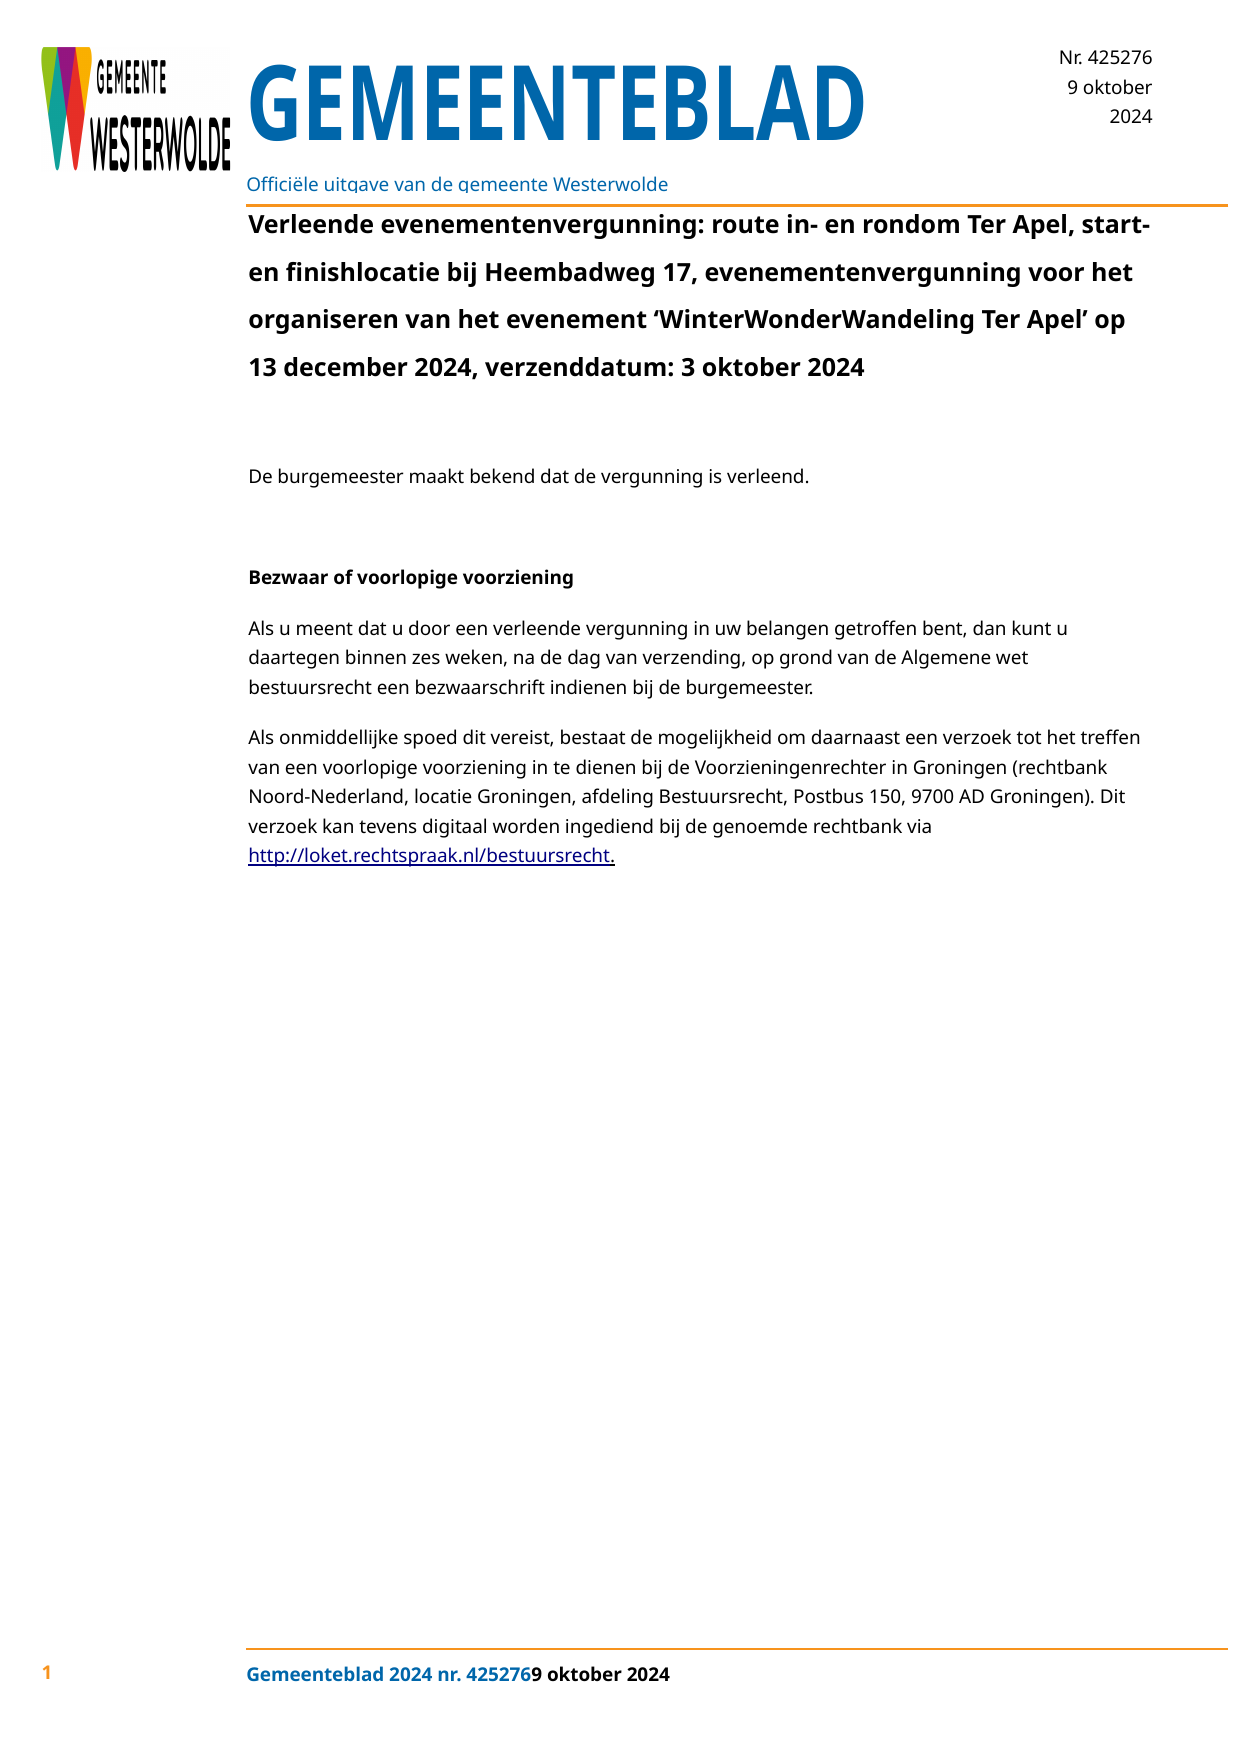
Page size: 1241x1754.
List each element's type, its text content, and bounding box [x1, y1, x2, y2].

text Als onmiddellijke spoed dit vereist, bestaat de mogelijkheid om daarnaast een verzoek tot het treffen van een voorlopige voorziening in te dienen bij de Voorzieningenrechter in Groningen (rechtbank Noord-Nederland, locatie Groningen, afdeling Bestuursrecht, Postbus 150, 9700 AD Groningen). Dit verzoek kan tevens digitaal worden ingediend bij de genoemde rechtbank via http://loket.rechtspraak.nl/bestuursrecht. [248, 724, 1152, 868]
picture [41, 47, 231, 172]
text Verleende evenementenvergunning: route in- en rondom Ter Apel, start- en finishlocatie bij Heembadweg 17, evenementenvergunning voor het organiseren van het evenement ‘WinterWonderWandeling Ter Apel’ op 13 december 2024, verzenddatum: 3 oktober 2024 [248, 207, 1152, 384]
text Bezwaar of voorlopige voorziening [248, 564, 1152, 590]
text Als u meent dat u door een verleende vergunning in uw belangen getroffen bent, dan kunt u daartegen binnen zes weken, na de dag van verzending, op grond van de Algemene wet bestuursrecht een bezwaarschrift indienen bij de burgemeester. [248, 615, 1152, 700]
text De burgemeester maakt bekend dat de vergunning is verleend. [248, 463, 1152, 489]
